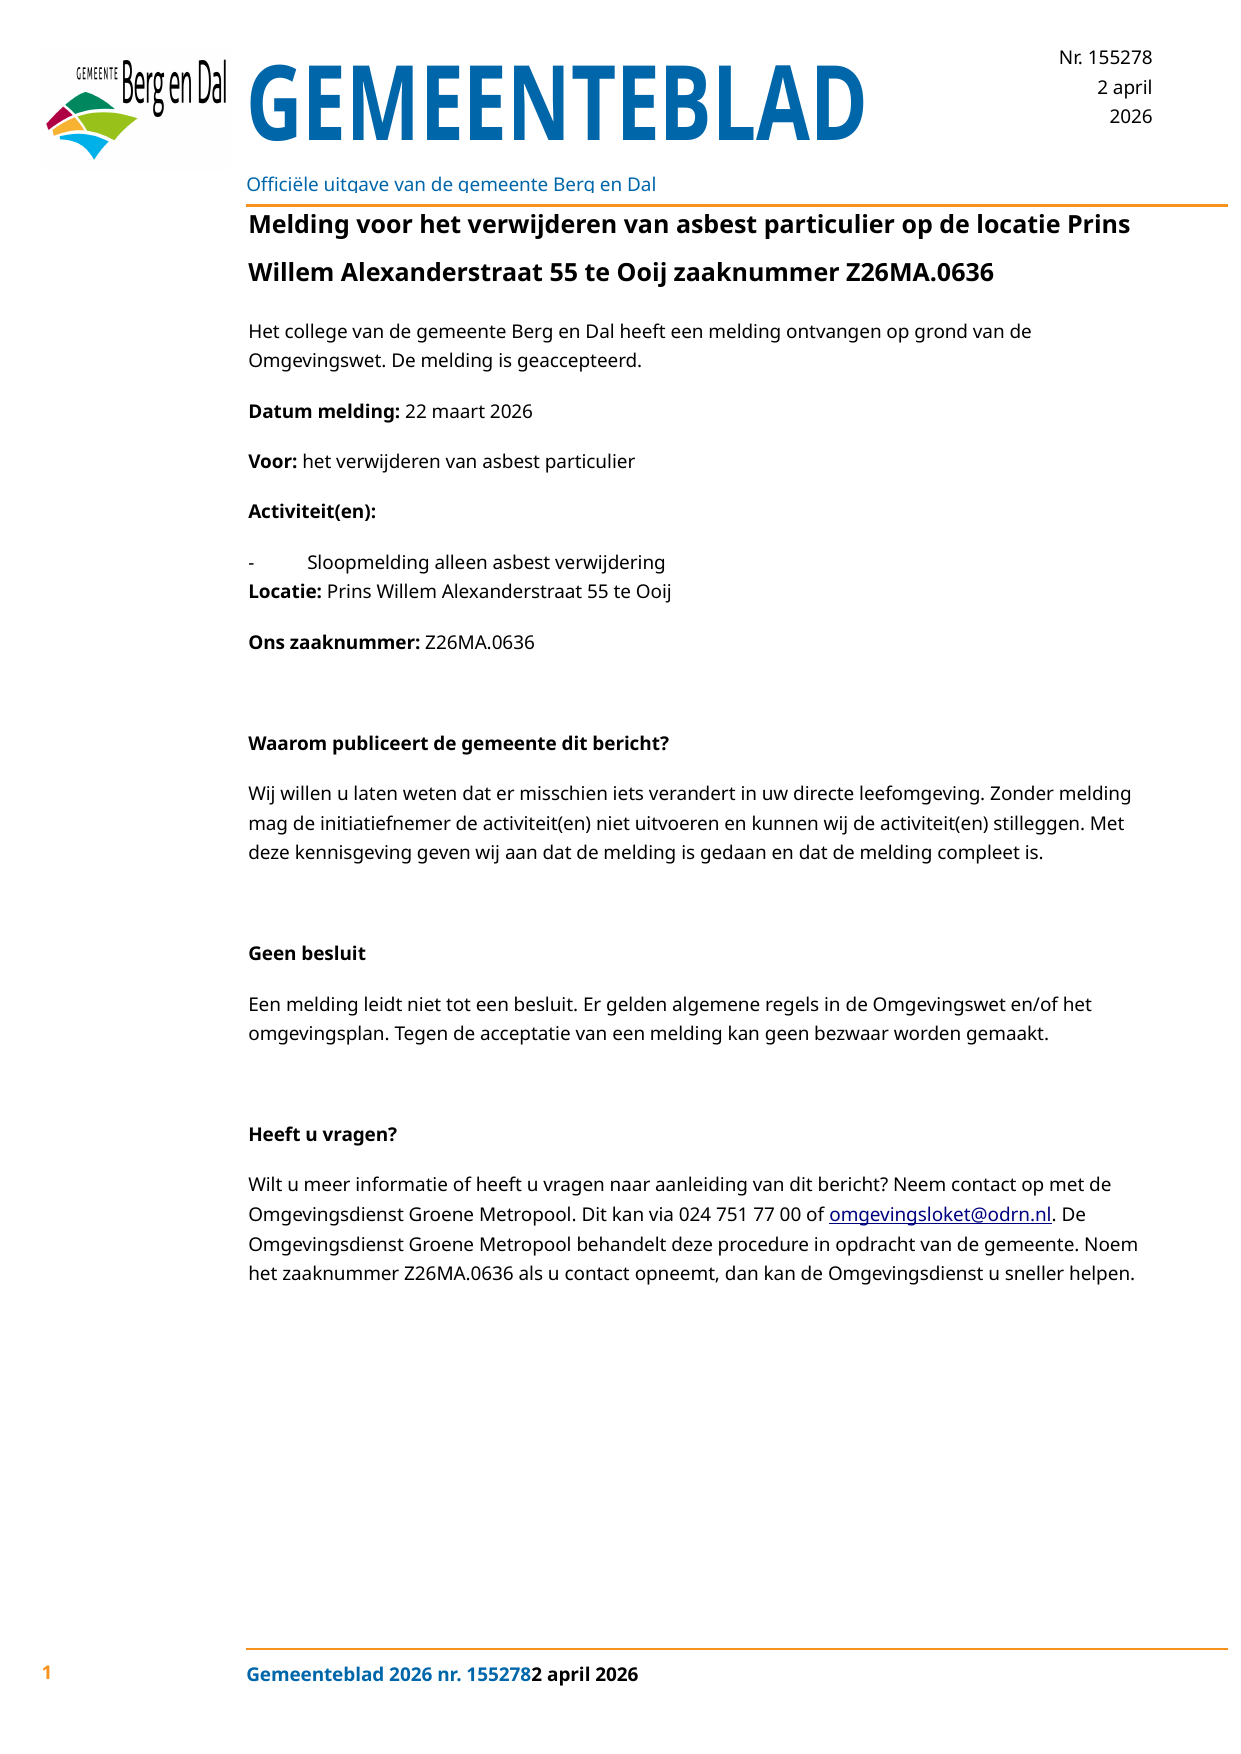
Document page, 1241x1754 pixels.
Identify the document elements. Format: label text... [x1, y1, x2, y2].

text Geen besluit [248, 940, 1152, 966]
text Het college van de gemeente Berg en Dal heeft een melding ontvangen op grond van de Omgevingswet. De melding is geaccepteerd. [248, 318, 1152, 373]
text Wilt u meer informatie of heeft u vragen naar aanleiding van dit bericht? Neem contact op met de Omgevingsdienst Groene Metropool. Dit kan via 024 751 77 00 of omgevingsloket@odrn.nl. De Omgevingsdienst Groene Metropool behandelt deze procedure in opdracht van de gemeente. Noem het zaaknummer Z26MA.0636 als u contact opneemt, dan kan de Omgevingsdienst u sneller helpen. [248, 1172, 1152, 1286]
text Melding voor het verwijderen van asbest particulier op de locatie Prins Willem Alexanderstraat 55 te Ooij zaaknummer Z26MA.0636 [248, 207, 1152, 288]
text Locatie: Prins Willem Alexanderstraat 55 te Ooij [248, 579, 1152, 604]
text Wij willen u laten weten dat er misschien iets verandert in uw directe leefomgeving. Zonder melding mag de initiatiefnemer de activiteit(en) niet uitvoeren en kunnen wij de activiteit(en) stilleggen. Met deze kennisgeving geven wij aan dat de melding is gedaan en dat de melding compleet is. [248, 780, 1152, 865]
text Datum melding: 22 maart 2026 [248, 398, 1152, 424]
text Ons zaaknummer: Z26MA.0636 [248, 629, 1152, 655]
text Activiteit(en): [248, 499, 1152, 524]
text Heeft u vragen? [248, 1121, 1152, 1147]
list Sloopmelding alleen asbest verwijdering [248, 549, 1152, 575]
text Voor: het verwijderen van asbest particulier [248, 448, 1152, 474]
text Een melding leidt niet tot een besluit. Er gelden algemene regels in de Omgevingswet en/of het omgevingsplan. Tegen de acceptatie van een melding kan geen bezwaar worden gemaakt. [248, 991, 1152, 1046]
text Waarom publiceert de gemeente dit bericht? [248, 730, 1152, 756]
picture [41, 47, 231, 172]
